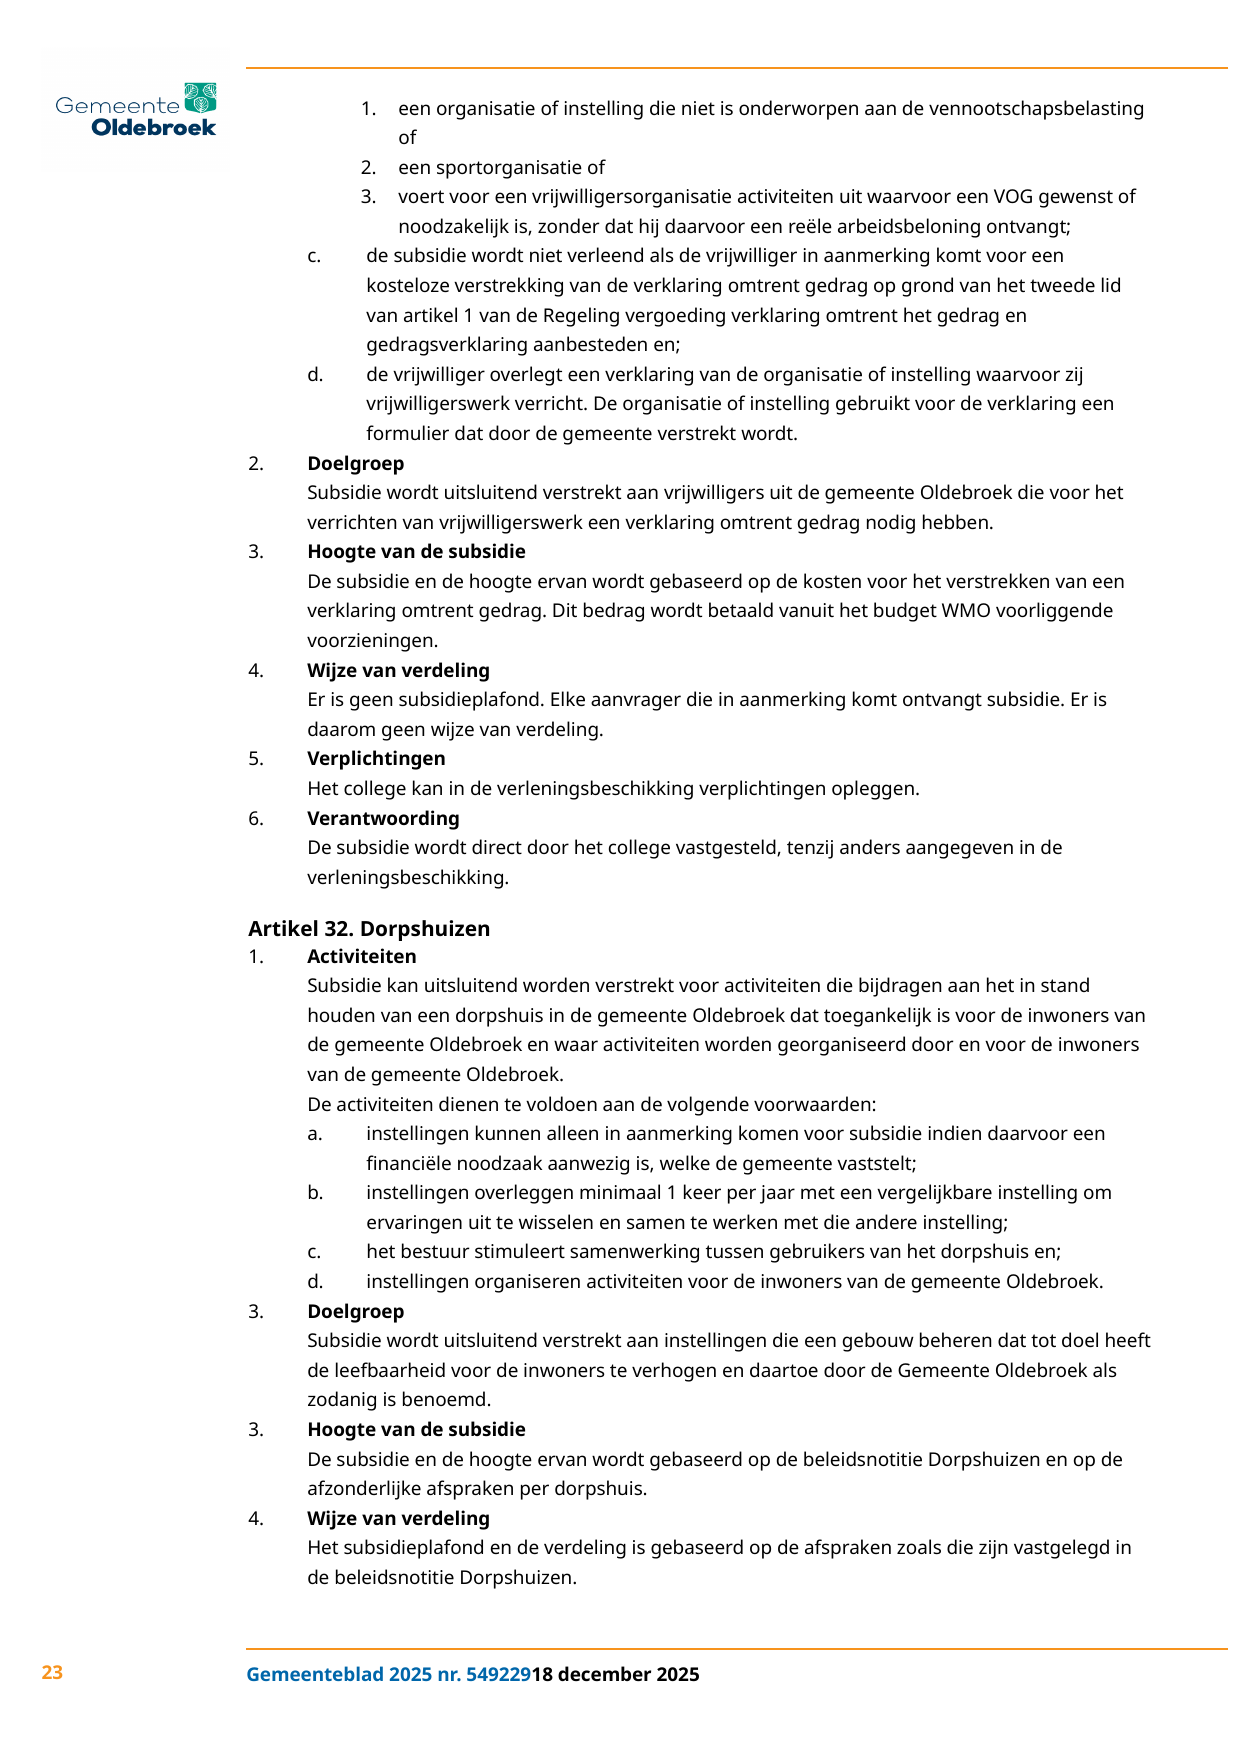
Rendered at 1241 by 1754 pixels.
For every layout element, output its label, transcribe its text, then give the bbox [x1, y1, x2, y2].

list Wijze van verdeling [248, 1505, 1152, 1531]
list voert voor een vrijwilligersorganisatie activiteiten uit waarvoor een VOG gewenst of noodzakelijk is, zonder dat hij daarvoor een reële arbeidsbeloning ontvangt; [361, 183, 1152, 239]
list Er is geen subsidieplafond. Elke aanvrager die in aanmerking komt ontvangt subsidie. Er is daarom geen wijze van verdeling. [248, 686, 1152, 742]
list de subsidie wordt niet verleend als de vrijwilliger in aanmerking komt voor een kosteloze verstrekking van de verklaring omtrent gedrag op grond van het tweede lid van artikel 1 van de Regeling vergoeding verklaring omtrent het gedrag en gedragsverklaring aanbesteden en; [307, 243, 1152, 357]
list Het subsidieplafond en de verdeling is gebaseerd op de afspraken zoals die zijn vastgelegd in de beleidsnotitie Dorpshuizen. [248, 1534, 1152, 1590]
list instellingen overleggen minimaal 1 keer per jaar met een vergelijkbare instelling om ervaringen uit te wisselen en samen te werken met die andere instelling; [307, 1179, 1152, 1235]
list Het college kan in de verleningsbeschikking verplichtingen opleggen. [248, 775, 1152, 801]
list De activiteiten dienen te voldoen aan de volgende voorwaarden: [248, 1091, 1152, 1116]
list Verantwoording [248, 805, 1152, 831]
list Subsidie wordt uitsluitend verstrekt aan vrijwilligers uit de gemeente Oldebroek die voor het verrichten van vrijwilligerswerk een verklaring omtrent gedrag nodig hebben. [248, 479, 1152, 535]
list Doelgroep [248, 1298, 1152, 1323]
picture [41, 47, 231, 172]
list de vrijwilliger overlegt een verklaring van de organisatie of instelling waarvoor zij vrijwilligerswerk verricht. De organisatie of instelling gebruikt voor de verklaring een formulier dat door de gemeente verstrekt wordt. [307, 361, 1152, 446]
list Hoogte van de subsidie [248, 1416, 1152, 1442]
list instellingen kunnen alleen in aanmerking komen voor subsidie indien daarvoor een financiële noodzaak aanwezig is, welke de gemeente vaststelt; [307, 1120, 1152, 1176]
list Wijze van verdeling [248, 657, 1152, 683]
list Subsidie kan uitsluitend worden verstrekt voor activiteiten die bijdragen aan het in stand houden van een dorpshuis in de gemeente Oldebroek dat toegankelijk is voor de inwoners van de gemeente Oldebroek en waar activiteiten worden georganiseerd door en voor de inwoners van de gemeente Oldebroek. [248, 972, 1152, 1087]
list Verplichtingen [248, 746, 1152, 771]
list een sportorganisatie of [361, 154, 1152, 180]
list het bestuur stimuleert samenwerking tussen gebruikers van het dorpshuis en; [307, 1239, 1152, 1264]
list De subsidie wordt direct door het college vastgesteld, tenzij anders aangegeven in de verleningsbeschikking. [248, 834, 1152, 890]
text Artikel 32. Dorpshuizen [248, 914, 1152, 943]
list instellingen organiseren activiteiten voor de inwoners van de gemeente Oldebroek. [307, 1268, 1152, 1294]
list De subsidie en de hoogte ervan wordt gebaseerd op de kosten voor het verstrekken van een verklaring omtrent gedrag. Dit bedrag wordt betaald vanuit het budget WMO voorliggende voorzieningen. [248, 568, 1152, 653]
list Hoogte van de subsidie [248, 538, 1152, 564]
list Subsidie wordt uitsluitend verstrekt aan instellingen die een gebouw beheren dat tot doel heeft de leefbaarheid voor de inwoners te verhogen en daartoe door de Gemeente Oldebroek als zodanig is benoemd. [248, 1327, 1152, 1412]
list Activiteiten [248, 943, 1152, 968]
list De subsidie en de hoogte ervan wordt gebaseerd op de beleidsnotitie Dorpshuizen en op de afzonderlijke afspraken per dorpshuis. [248, 1446, 1152, 1501]
list Doelgroep [248, 450, 1152, 476]
list een organisatie of instelling die niet is onderworpen aan de vennootschapsbelasting of [361, 95, 1152, 150]
